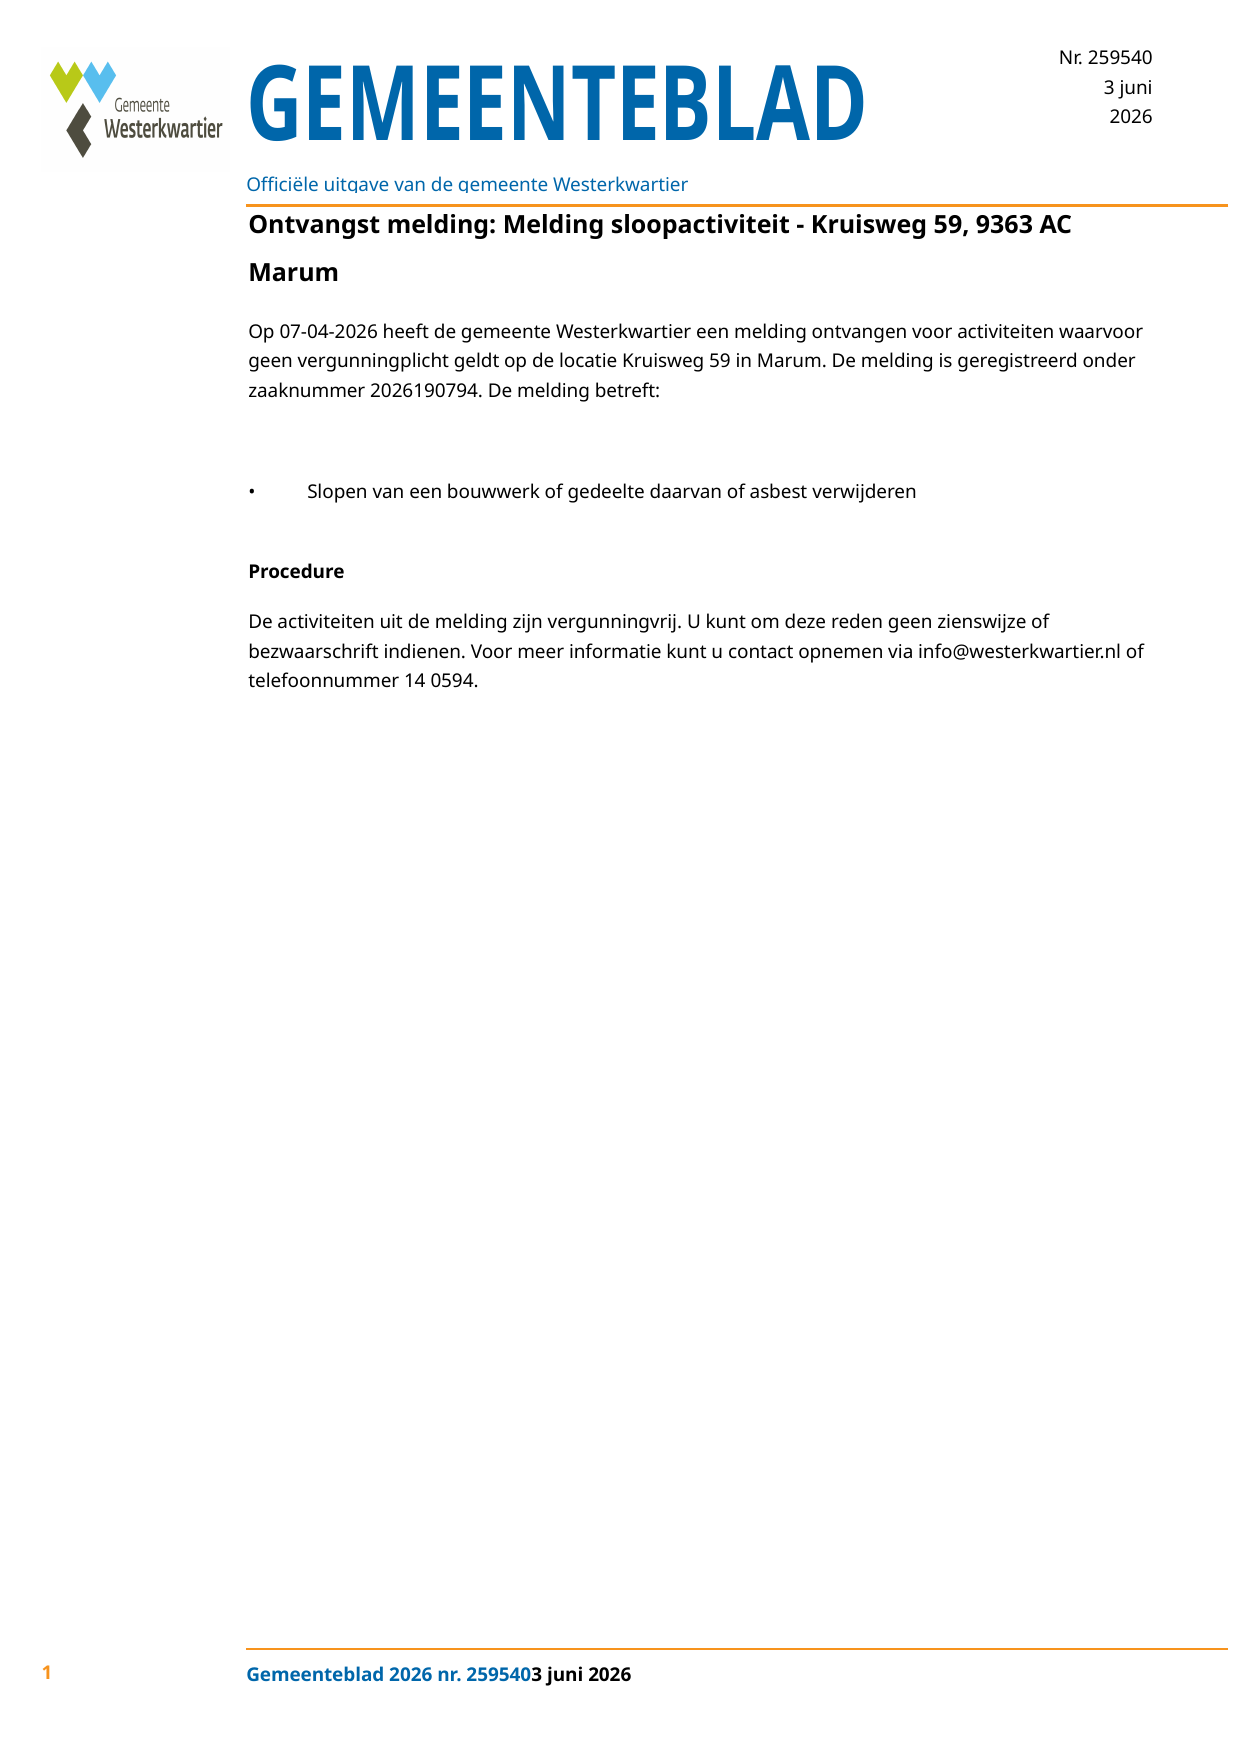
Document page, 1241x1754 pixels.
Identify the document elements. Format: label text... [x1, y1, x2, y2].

text Op 07-04-2026 heeft de gemeente Westerkwartier een melding ontvangen voor activiteiten waarvoor geen vergunningplicht geldt op de locatie Kruisweg 59 in Marum. De melding is geregistreerd onder zaaknummer 2026190794. De melding betreft: [248, 318, 1152, 403]
picture [41, 47, 231, 172]
text Ontvangst melding: Melding sloopactiviteit - Kruisweg 59, 9363 AC Marum [248, 207, 1152, 288]
list Slopen van een bouwwerk of gedeelte daarvan of asbest verwijderen [248, 478, 1152, 504]
text De activiteiten uit de melding zijn vergunningvrij. U kunt om deze reden geen zienswijze of bezwaarschrift indienen. Voor meer informatie kunt u contact opnemen via info@westerkwartier.nl of telefoonnummer 14 0594. [248, 608, 1152, 693]
text Procedure [248, 558, 1152, 584]
